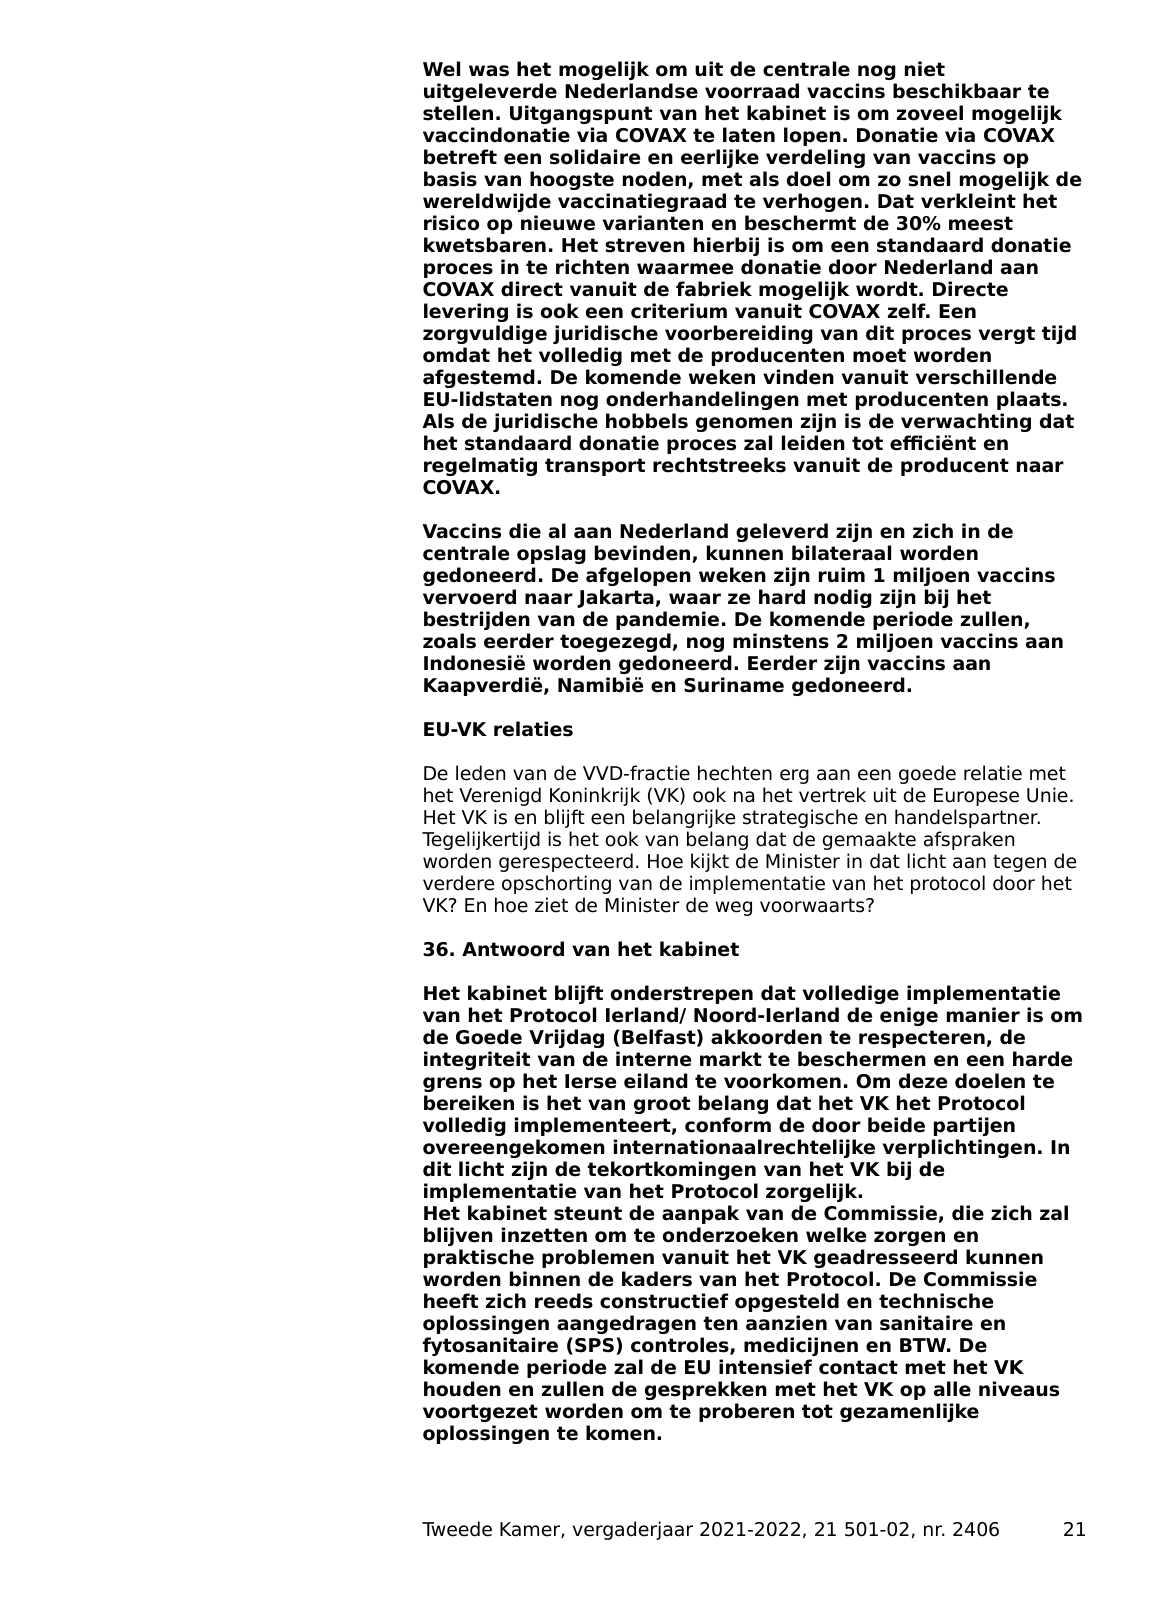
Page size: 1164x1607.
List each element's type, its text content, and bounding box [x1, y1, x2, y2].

text Het kabinet blijft onderstrepen dat volledige implementatie van het Protocol Ierland/ Noord-Ierland de enige manier is om de Goede Vrijdag (Belfast) akkoorden te respecteren, de integriteit van de interne markt te beschermen en een harde grens op het Ierse eiland te voorkomen. Om deze doelen te bereiken is het van groot belang dat het VK het Protocol volledig implementeert, conform de door beide partijen overeengekomen internationaalrechtelijke verplichtingen. In dit licht zijn de tekortkomingen van het VK bij de implementatie van het Protocol zorgelijk. [422, 983, 1087, 1203]
text Vaccins die al aan Nederland geleverd zijn en zich in de centrale opslag bevinden, kunnen bilateraal worden gedoneerd. De afgelopen weken zijn ruim 1 miljoen vaccins vervoerd naar Jakarta, waar ze hard nodig zijn bij het bestrijden van de pandemie. De komende periode zullen, zoals eerder toegezegd, nog minstens 2 miljoen vaccins aan Indonesië worden gedoneerd. Eerder zijn vaccins aan Kaapverdië, Namibië en Suriname gedoneerd. [422, 521, 1087, 697]
text Het kabinet steunt de aanpak van de Commissie, die zich zal blijven inzetten om te onderzoeken welke zorgen en praktische problemen vanuit het VK geadresseerd kunnen worden binnen de kaders van het Protocol. De Commissie heeft zich reeds constructief opgesteld en technische oplossingen aangedragen ten aanzien van sanitaire en fytosanitaire (SPS) controles, medicijnen en BTW. De komende periode zal de EU intensief contact met het VK houden en zullen de gesprekken met het VK op alle niveaus voortgezet worden om te proberen tot gezamenlijke oplossingen te komen. [422, 1203, 1087, 1445]
text De leden van de VVD-fractie hechten erg aan een goede relatie met het Verenigd Koninkrijk (VK) ook na het vertrek uit de Europese Unie. Het VK is en blijft een belangrijke strategische en handelspartner. Tegelijkertijd is het ook van belang dat de gemaakte afspraken worden gerespecteerd. Hoe kijkt de Minister in dat licht aan tegen de verdere opschorting van de implementatie van het protocol door het VK? En hoe ziet de Minister de weg voorwaarts? [422, 763, 1087, 917]
subtitle 36. Antwoord van het kabinet [422, 939, 1087, 961]
subtitle EU-VK relaties [422, 719, 1087, 741]
text Wel was het mogelijk om uit de centrale nog niet uitgeleverde Nederlandse voorraad vaccins beschikbaar te stellen. Uitgangspunt van het kabinet is om zoveel mogelijk vaccindonatie via COVAX te laten lopen. Donatie via COVAX betreft een solidaire en eerlijke verdeling van vaccins op basis van hoogste noden, met als doel om zo snel mogelijk de wereldwijde vaccinatiegraad te verhogen. Dat verkleint het risico op nieuwe varianten en beschermt de 30% meest kwetsbaren. Het streven hierbij is om een standaard donatie proces in te richten waarmee donatie door Nederland aan COVAX direct vanuit de fabriek mogelijk wordt. Directe levering is ook een criterium vanuit COVAX zelf. Een zorgvuldige juridische voorbereiding van dit proces vergt tijd omdat het volledig met de producenten moet worden afgestemd. De komende weken vinden vanuit verschillende EU-lidstaten nog onderhandelingen met producenten plaats. Als de juridische hobbels genomen zijn is de verwachting dat het standaard donatie proces zal leiden tot efficiënt en regelmatig transport rechtstreeks vanuit de producent naar COVAX. [422, 59, 1087, 499]
